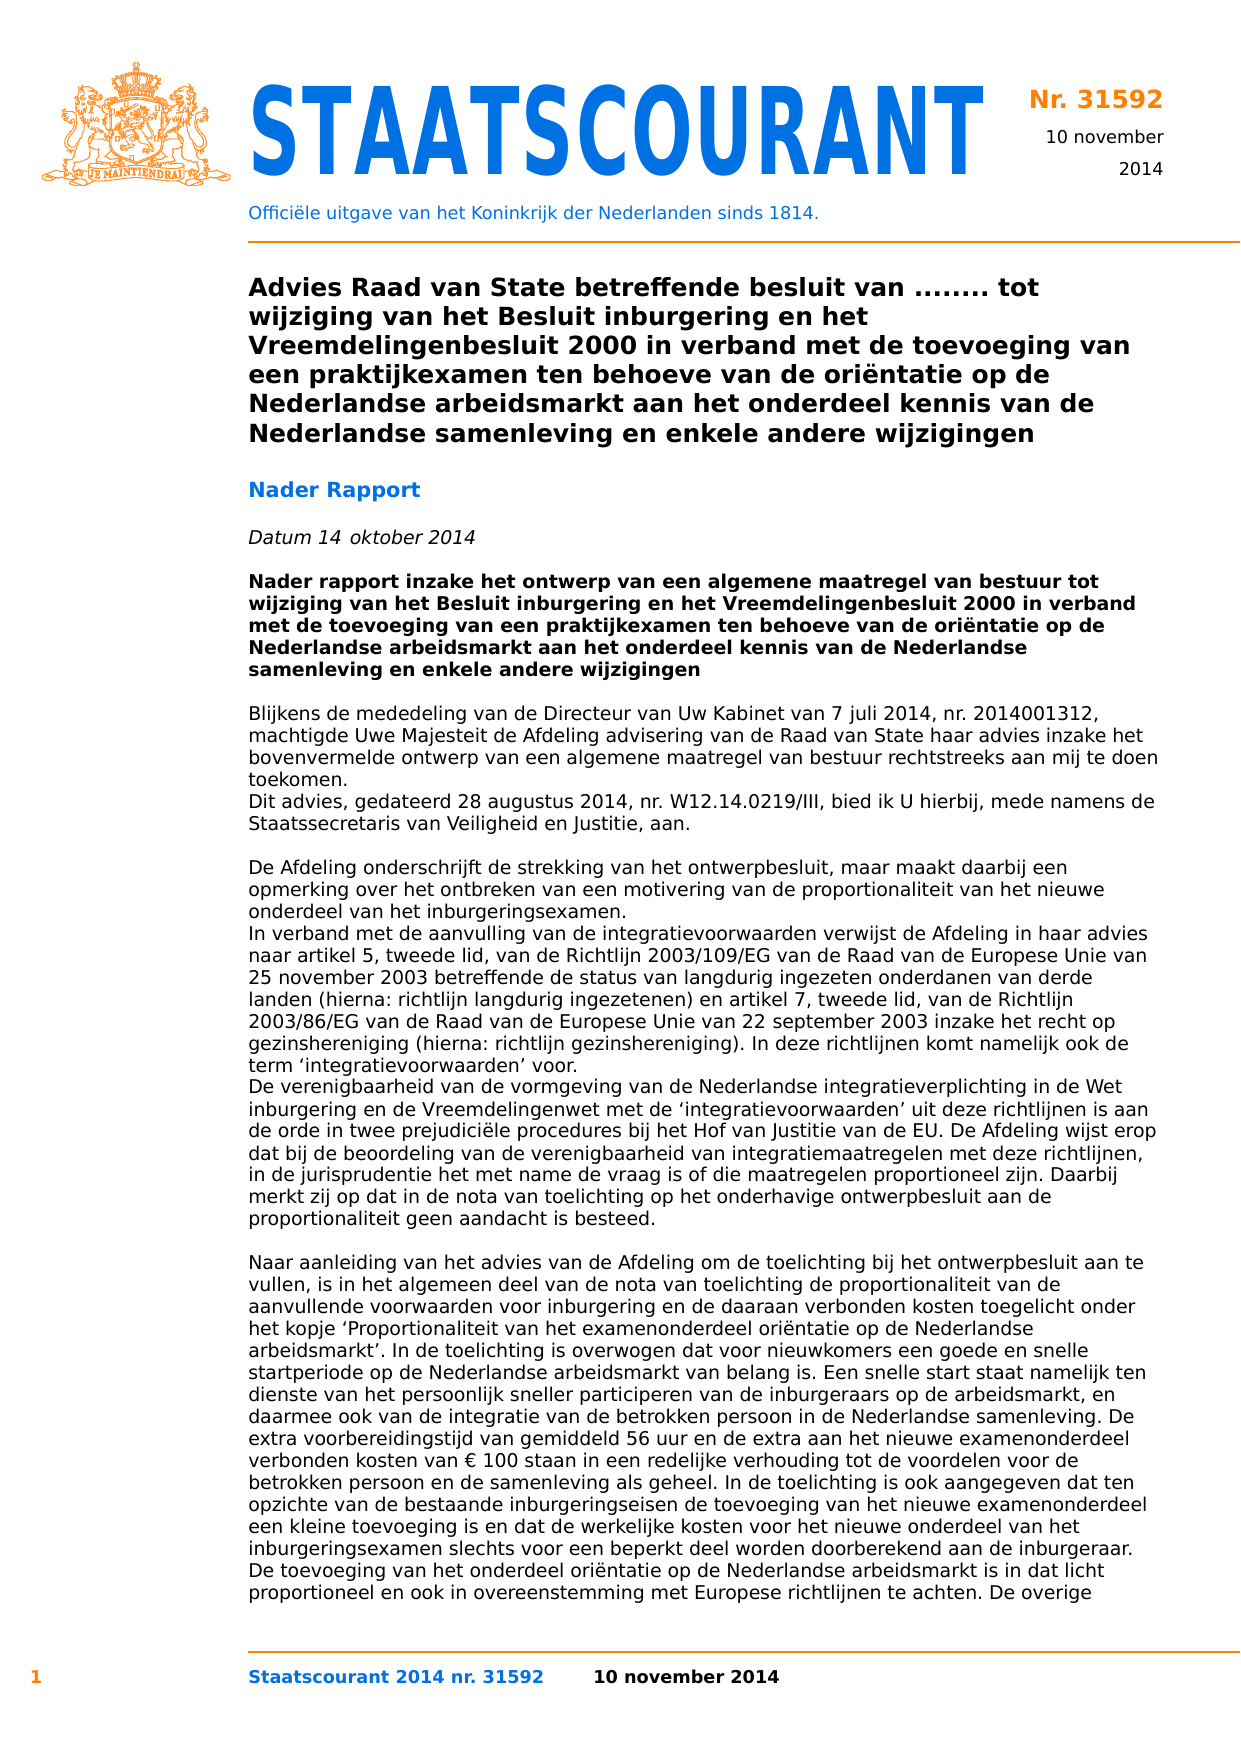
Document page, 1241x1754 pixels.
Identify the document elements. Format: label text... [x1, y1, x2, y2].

text Datum 14 oktober 2014 [248, 527, 1163, 549]
text De verenigbaarheid van de vormgeving van de Nederlandse integratieverplichting in de Wet inburgering en de Vreemdelingenwet met de ‘integratievoorwaarden’ uit deze richtlijnen is aan de orde in twee prejudiciële procedures bij het Hof van Justitie van de EU. De Afdeling wijst erop dat bij de beoordeling van de verenigbaarheid van integratiemaatregelen met deze richtlijnen, in de jurisprudentie het met name de vraag is of die maatregelen proportioneel zijn. Daarbij merkt zij op dat in de nota van toelichting op het onderhavige ontwerpbesluit aan de proportionaliteit geen aandacht is besteed. [248, 1076, 1163, 1230]
table_header Nr. 31592 [998, 62, 1240, 121]
text Blijkens de mededeling van de Directeur van Uw Kabinet van 7 juli 2014, nr. 2014001312, machtigde Uwe Majesteit de Afdeling advisering van de Raad van State haar advies inzake het bovenvermelde ontwerp van een algemene maatregel van bestuur rechtstreeks aan mij te doen toekomen. [248, 703, 1163, 791]
table_cell 10 november [998, 121, 1240, 153]
table_header STAATSCOURANT [248, 62, 998, 203]
subtitle Nader Rapport [248, 478, 1163, 502]
subtitle Advies Raad van State betreffende besluit van ........ tot wijziging van het Besluit inburgering en het Vreemdelingenbesluit 2000 in verband met de toevoeging van een praktijkexamen ten behoeve van de oriëntatie op de Nederlandse arbeidsmarkt aan het onderdeel kennis van de Nederlandse samenleving en enkele andere wijzigingen [248, 273, 1163, 448]
table_cell Officiële uitgave van het Koninkrijk der Nederlanden sinds 1814. [248, 203, 1240, 241]
table_header [25, 62, 248, 241]
text Dit advies, gedateerd 28 augustus 2014, nr. W12.14.0219/III, bied ik U hierbij, mede namens de Staatssecretaris van Veiligheid en Justitie, aan. [248, 791, 1163, 835]
text Nader rapport inzake het ontwerp van een algemene maatregel van bestuur tot wijziging van het Besluit inburgering en het Vreemdelingenbesluit 2000 in verband met de toevoeging van een praktijkexamen ten behoeve van de oriëntatie op de Nederlandse arbeidsmarkt aan het onderdeel kennis van de Nederlandse samenleving en enkele andere wijzigingen [248, 571, 1163, 681]
picture [41, 62, 231, 186]
table_cell 2014 [998, 153, 1240, 203]
text Naar aanleiding van het advies van de Afdeling om de toelichting bij het ontwerpbesluit aan te vullen, is in het algemeen deel van de nota van toelichting de proportionaliteit van de aanvullende voorwaarden voor inburgering en de daaraan verbonden kosten toegelicht onder het kopje ‘Proportionaliteit van het examenonderdeel oriëntatie op de Nederlandse arbeidsmarkt’. In de toelichting is overwogen dat voor nieuwkomers een goede en snelle startperiode op de Nederlandse arbeidsmarkt van belang is. Een snelle start staat namelijk ten dienste van het persoonlijk sneller participeren van de inburgeraars op de arbeidsmarkt, en daarmee ook van de integratie van de betrokken persoon in de Nederlandse samenleving. De extra voorbereidingstijd van gemiddeld 56 uur en de extra aan het nieuwe examenonderdeel verbonden kosten van € 100 staan in een redelijke verhouding tot de voordelen voor de betrokken persoon en de samenleving als geheel. In de toelichting is ook aangegeven dat ten opzichte van de bestaande inburgeringseisen de toevoeging van het nieuwe examenonderdeel een kleine toevoeging is en dat de werkelijke kosten voor het nieuwe onderdeel van het inburgeringsexamen slechts voor een beperkt deel worden doorberekend aan de inburgeraar. De toevoeging van het onderdeel oriëntatie op de Nederlandse arbeidsmarkt is in dat licht proportioneel en ook in overeenstemming met Europese richtlijnen te achten. De overige [248, 1252, 1163, 1604]
text De Afdeling onderschrijft de strekking van het ontwerpbesluit, maar maakt daarbij een opmerking over het ontbreken van een motivering van de proportionaliteit van het nieuwe onderdeel van het inburgeringsexamen. [248, 857, 1163, 923]
text In verband met de aanvulling van de integratievoorwaarden verwijst de Afdeling in haar advies naar artikel 5, tweede lid, van de Richtlijn 2003/109/EG van de Raad van de Europese Unie van 25 november 2003 betreffende de status van langdurig ingezeten onderdanen van derde landen (hierna: richtlijn langdurig ingezetenen) en artikel 7, tweede lid, van de Richtlijn 2003/86/EG van de Raad van de Europese Unie van 22 september 2003 inzake het recht op gezinshereniging (hierna: richtlijn gezinshereniging). In deze richtlijnen komt namelijk ook de term ‘integratievoorwaarden’ voor. [248, 923, 1163, 1076]
